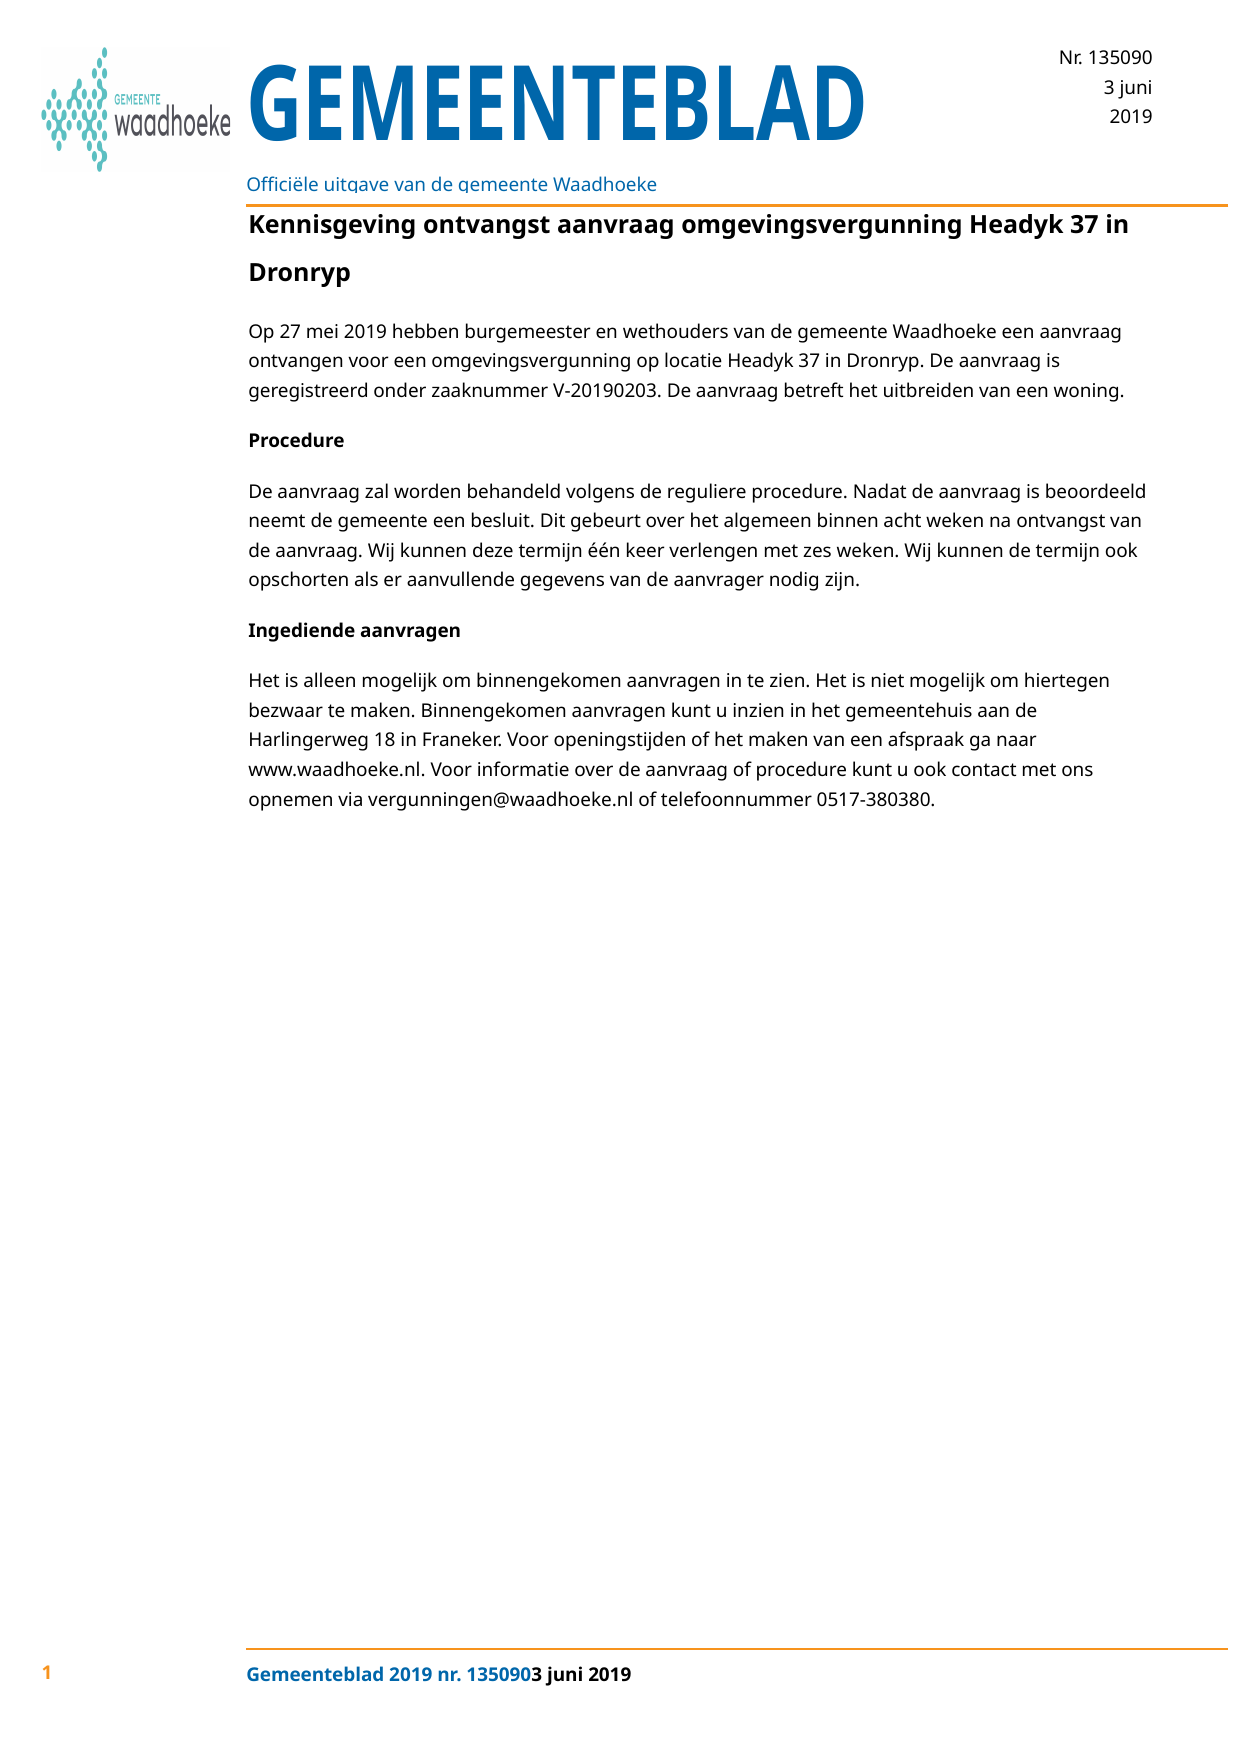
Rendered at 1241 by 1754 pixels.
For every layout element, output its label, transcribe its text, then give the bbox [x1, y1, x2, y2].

text Kennisgeving ontvangst aanvraag omgevingsvergunning Headyk 37 in Dronryp [248, 207, 1152, 288]
text Het is alleen mogelijk om binnengekomen aanvragen in te zien. Het is niet mogelijk om hiertegen bezwaar te maken. Binnengekomen aanvragen kunt u inzien in het gemeentehuis aan de Harlingerweg 18 in Franeker. Voor openingstijden of het maken van een afspraak ga naar www.waadhoeke.nl. Voor informatie over de aanvraag of procedure kunt u ook contact met ons opnemen via vergunningen@waadhoeke.nl of telefoonnummer 0517-380380. [248, 667, 1152, 812]
picture [41, 47, 231, 172]
text Ingediende aanvragen [248, 617, 1152, 643]
text Procedure [248, 427, 1152, 453]
text De aanvraag zal worden behandeld volgens de reguliere procedure. Nadat de aanvraag is beoordeeld neemt de gemeente een besluit. Dit gebeurt over het algemeen binnen acht weken na ontvangst van de aanvraag. Wij kunnen deze termijn één keer verlengen met zes weken. Wij kunnen de termijn ook opschorten als er aanvullende gegevens van de aanvrager nodig zijn. [248, 478, 1152, 592]
text Op 27 mei 2019 hebben burgemeester en wethouders van de gemeente Waadhoeke een aanvraag ontvangen voor een omgevingsvergunning op locatie Headyk 37 in Dronryp. De aanvraag is geregistreerd onder zaaknummer V-20190203. De aanvraag betreft het uitbreiden van een woning. [248, 318, 1152, 403]
